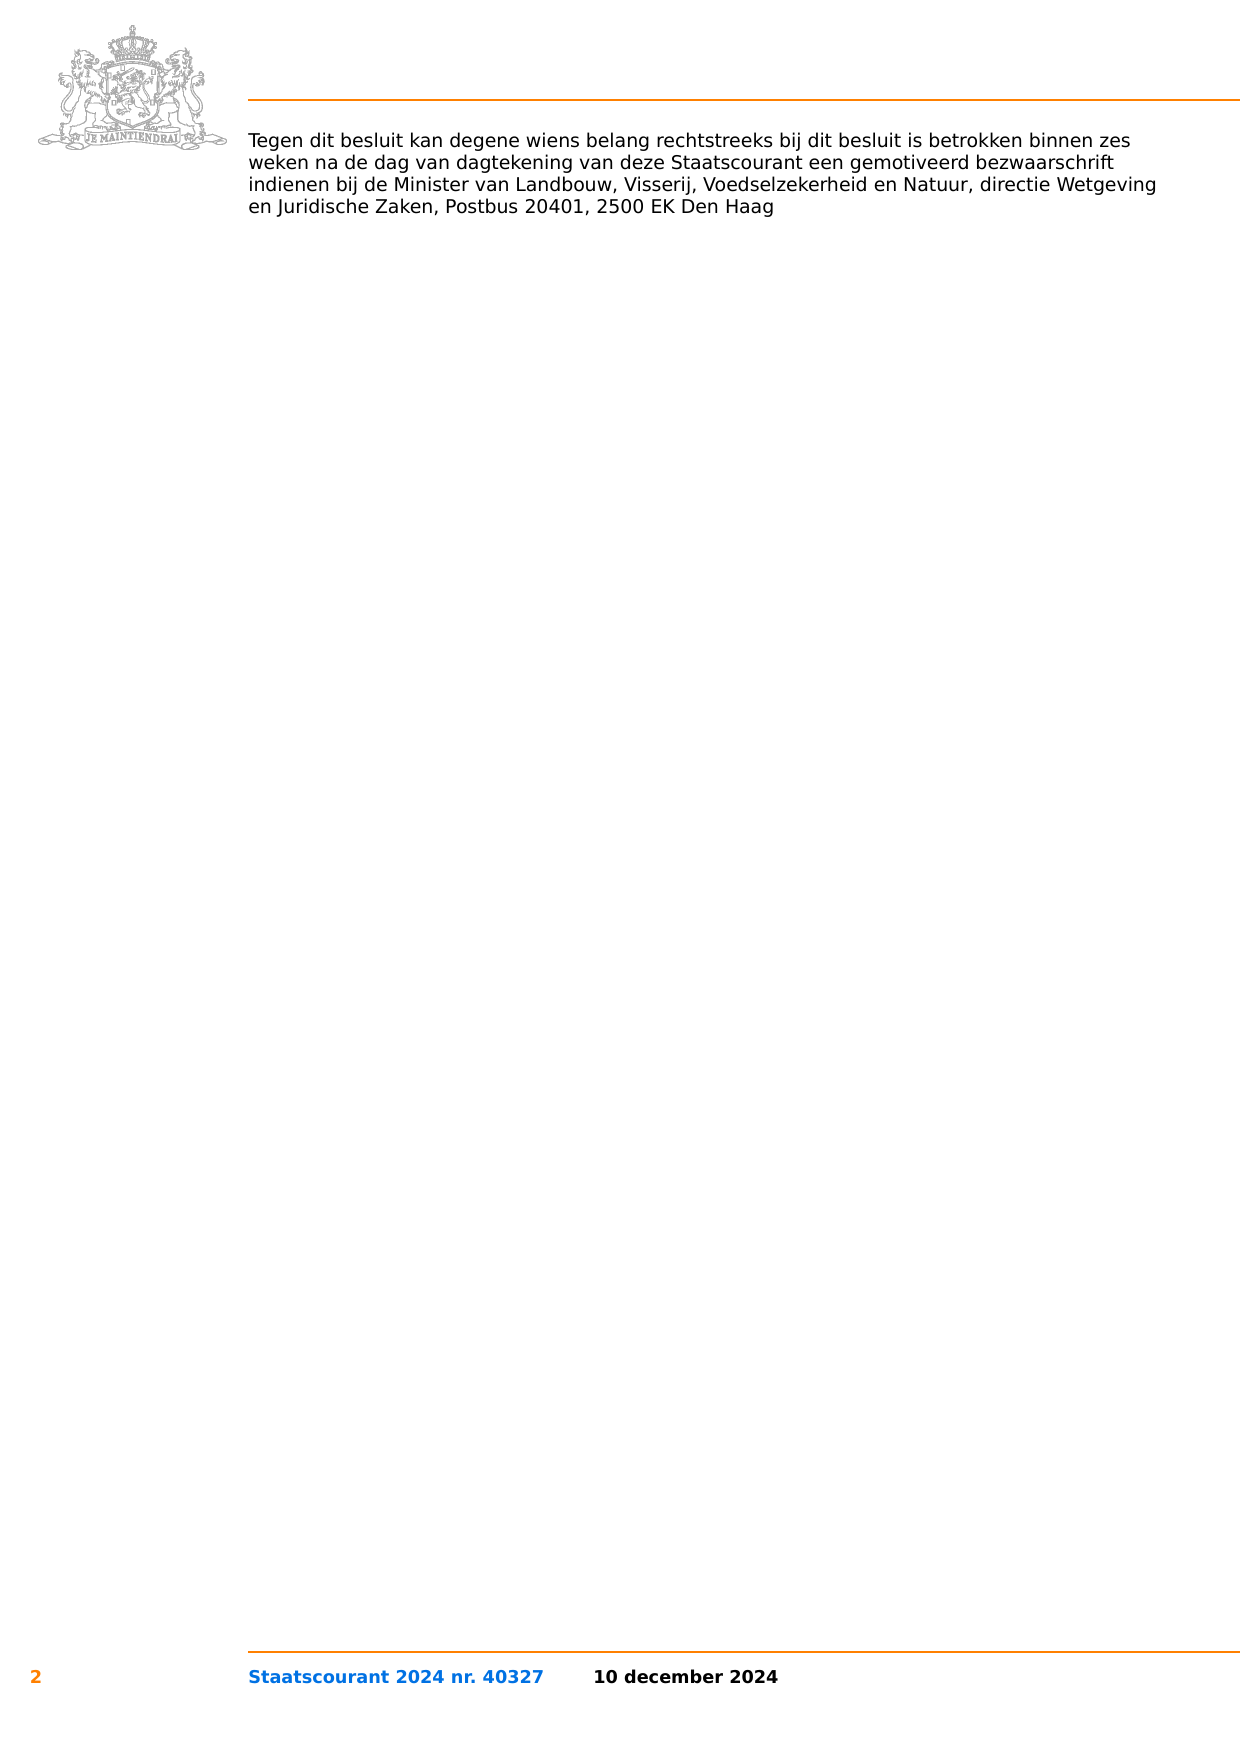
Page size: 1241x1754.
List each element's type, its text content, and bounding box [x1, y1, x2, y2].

picture [38, 25, 227, 150]
text Tegen dit besluit kan degene wiens belang rechtstreeks bij dit besluit is betrokken binnen zes weken na de dag van dagtekening van deze Staatscourant een gemotiveerd bezwaarschrift indienen bij de Minister van Landbouw, Visserij, Voedselzekerheid en Natuur, directie Wetgeving en Juridische Zaken, Postbus 20401, 2500 EK Den Haag [248, 130, 1163, 218]
